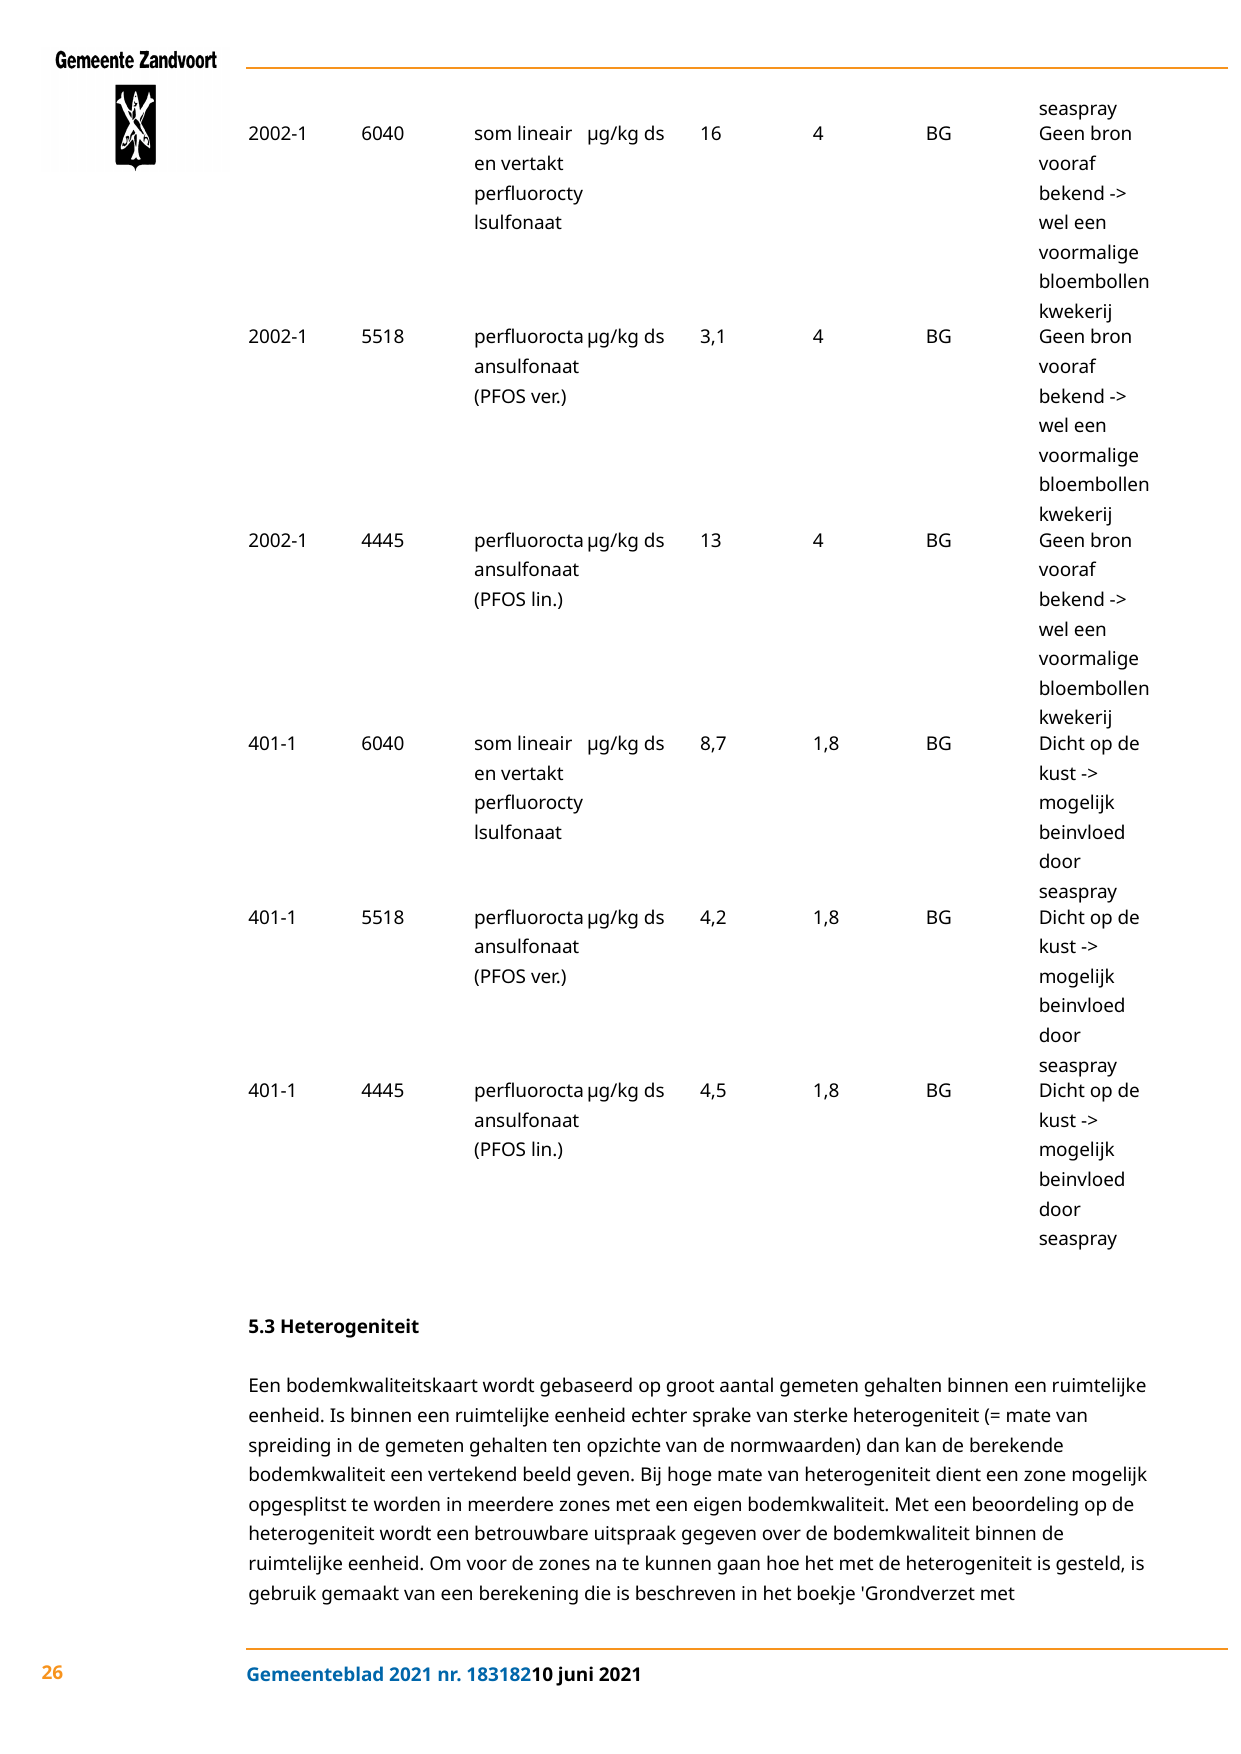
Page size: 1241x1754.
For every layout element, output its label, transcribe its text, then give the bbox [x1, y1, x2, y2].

table_cell BG [926, 904, 1038, 1077]
table_cell µg/kg ds [587, 1078, 700, 1251]
table_cell Dicht op de kust -> mogelijk beinvloed door seaspray [1039, 904, 1152, 1077]
table_cell perfluoroctaansulfonaat (PFOS ver.) [474, 324, 587, 527]
table_cell 4 [813, 324, 926, 527]
table_cell [587, 95, 700, 121]
table_cell BG [926, 324, 1038, 527]
table_cell perfluoroctaansulfonaat (PFOS lin.) [474, 527, 587, 730]
table_cell 4,2 [700, 904, 813, 1077]
table_cell 16 [700, 121, 813, 324]
table_cell 5518 [361, 324, 474, 527]
table_cell [361, 95, 474, 121]
table_cell [926, 95, 1038, 121]
table_cell 401-1 [248, 904, 361, 1077]
table_cell Dicht op de kust -> mogelijk beinvloed door seaspray [1039, 730, 1152, 904]
table_cell [248, 95, 361, 121]
table_cell Geen bron vooraf bekend -> wel een voormalige bloembollen kwekerij [1039, 324, 1152, 527]
table_cell 1,8 [813, 904, 926, 1077]
table_cell 6040 [361, 730, 474, 904]
table_cell BG [926, 730, 1038, 904]
table_cell 8,7 [700, 730, 813, 904]
table_cell µg/kg ds [587, 324, 700, 527]
table_cell seaspray [1039, 95, 1152, 121]
table_cell 2002-1 [248, 121, 361, 324]
table_cell µg/kg ds [587, 527, 700, 730]
table_cell 4445 [361, 527, 474, 730]
table_cell [474, 95, 587, 121]
table_cell 1,8 [813, 730, 926, 904]
table_cell BG [926, 121, 1038, 324]
table_cell som lineair en vertakt perfluoroctylsulfonaat [474, 121, 587, 324]
table_cell 401-1 [248, 1078, 361, 1251]
table_cell BG [926, 527, 1038, 730]
table_cell perfluoroctaansulfonaat (PFOS ver.) [474, 904, 587, 1077]
table_cell 401-1 [248, 730, 361, 904]
table_cell 1,8 [813, 1078, 926, 1251]
table_cell 4445 [361, 1078, 474, 1251]
table_cell 3,1 [700, 324, 813, 527]
table_cell 4,5 [700, 1078, 813, 1251]
table_cell Geen bron vooraf bekend -> wel een voormalige bloembollen kwekerij [1039, 121, 1152, 324]
table_cell 6040 [361, 121, 474, 324]
text 5.3 Heterogeniteit [248, 1313, 1152, 1339]
table_cell µg/kg ds [587, 730, 700, 904]
table_cell 4 [813, 121, 926, 324]
table_cell BG [926, 1078, 1038, 1251]
table_cell perfluoroctaansulfonaat (PFOS lin.) [474, 1078, 587, 1251]
table_cell Dicht op de kust -> mogelijk beinvloed door seaspray [1039, 1078, 1152, 1251]
table_cell 2002-1 [248, 324, 361, 527]
table_cell 4 [813, 527, 926, 730]
table_cell [700, 95, 813, 121]
table_cell µg/kg ds [587, 121, 700, 324]
table_cell 13 [700, 527, 813, 730]
table_cell Geen bron vooraf bekend -> wel een voormalige bloembollen kwekerij [1039, 527, 1152, 730]
text Een bodemkwaliteitskaart wordt gebaseerd op groot aantal gemeten gehalten binnen een ruimtelijke eenheid. Is binnen een ruimtelijke eenheid echter sprake van sterke heterogeniteit (= mate van spreiding in de gemeten gehalten ten opzichte van de normwaarden) dan kan de berekende bodemkwaliteit een vertekend beeld geven. Bij hoge mate van heterogeniteit dient een zone mogelijk opgesplitst te worden in meerdere zones met een eigen bodemkwaliteit. Met een beoordeling op de heterogeniteit wordt een betrouwbare uitspraak gegeven over de bodemkwaliteit binnen de ruimtelijke eenheid. Om voor de zones na te kunnen gaan hoe het met de heterogeniteit is gesteld, is gebruik gemaakt van een berekening die is beschreven in het boekje 'Grondverzet met [248, 1373, 1152, 1606]
picture [41, 47, 231, 172]
table_cell 2002-1 [248, 527, 361, 730]
table_cell µg/kg ds [587, 904, 700, 1077]
table_cell som lineair en vertakt perfluoroctylsulfonaat [474, 730, 587, 904]
table_cell [813, 95, 926, 121]
table_cell 5518 [361, 904, 474, 1077]
